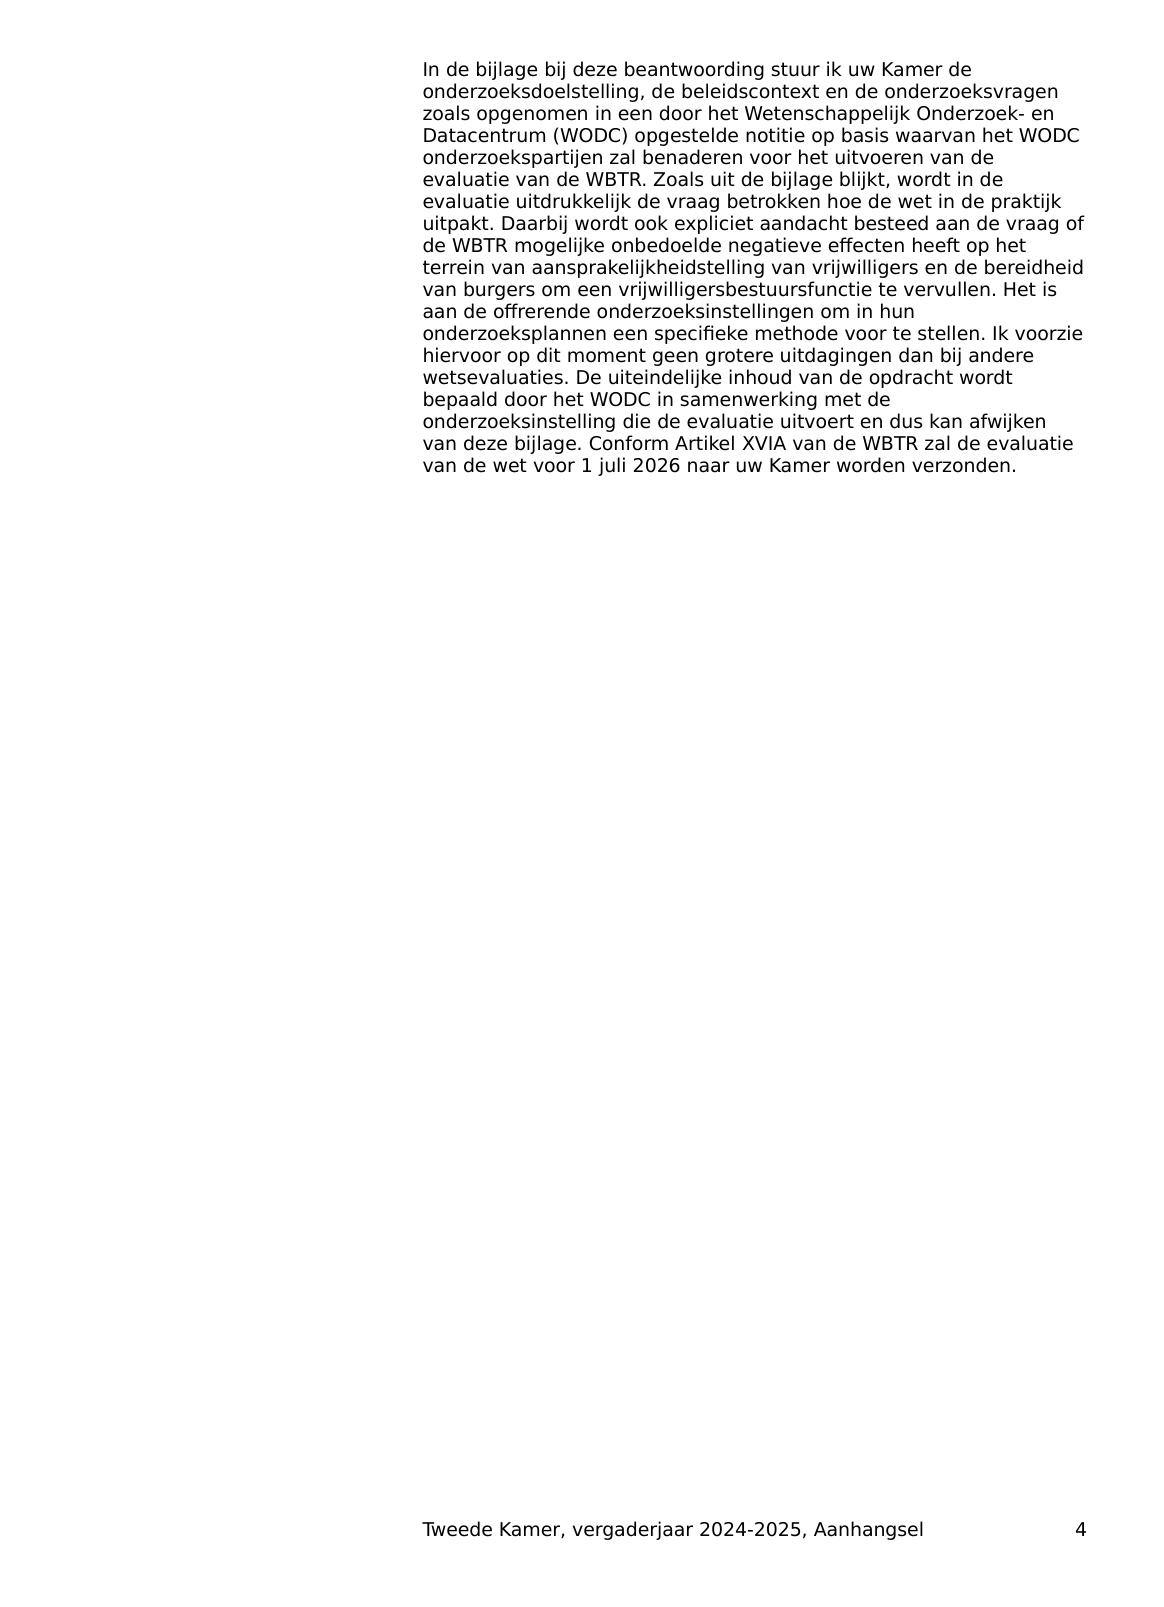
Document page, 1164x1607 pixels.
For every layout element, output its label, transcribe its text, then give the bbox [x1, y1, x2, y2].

text In de bijlage bij deze beantwoording stuur ik uw Kamer de onderzoeksdoelstelling, de beleidscontext en de onderzoeksvragen zoals opgenomen in een door het Wetenschappelijk Onderzoek- en Datacentrum (WODC) opgestelde notitie op basis waarvan het WODC onderzoekspartijen zal benaderen voor het uitvoeren van de evaluatie van de WBTR. Zoals uit de bijlage blijkt, wordt in de evaluatie uitdrukkelijk de vraag betrokken hoe de wet in de praktijk uitpakt. Daarbij wordt ook expliciet aandacht besteed aan de vraag of de WBTR mogelijke onbedoelde negatieve effecten heeft op het terrein van aansprakelijkheidstelling van vrijwilligers en de bereidheid van burgers om een vrijwilligersbestuursfunctie te vervullen. Het is aan de offrerende onderzoeksinstellingen om in hun onderzoeksplannen een specifieke methode voor te stellen. Ik voorzie hiervoor op dit moment geen grotere uitdagingen dan bij andere wetsevaluaties. De uiteindelijke inhoud van de opdracht wordt bepaald door het WODC in samenwerking met de onderzoeksinstelling die de evaluatie uitvoert en dus kan afwijken van deze bijlage. Conform Artikel XVIA van de WBTR zal de evaluatie van de wet voor 1 juli 2026 naar uw Kamer worden verzonden. [422, 59, 1087, 477]
